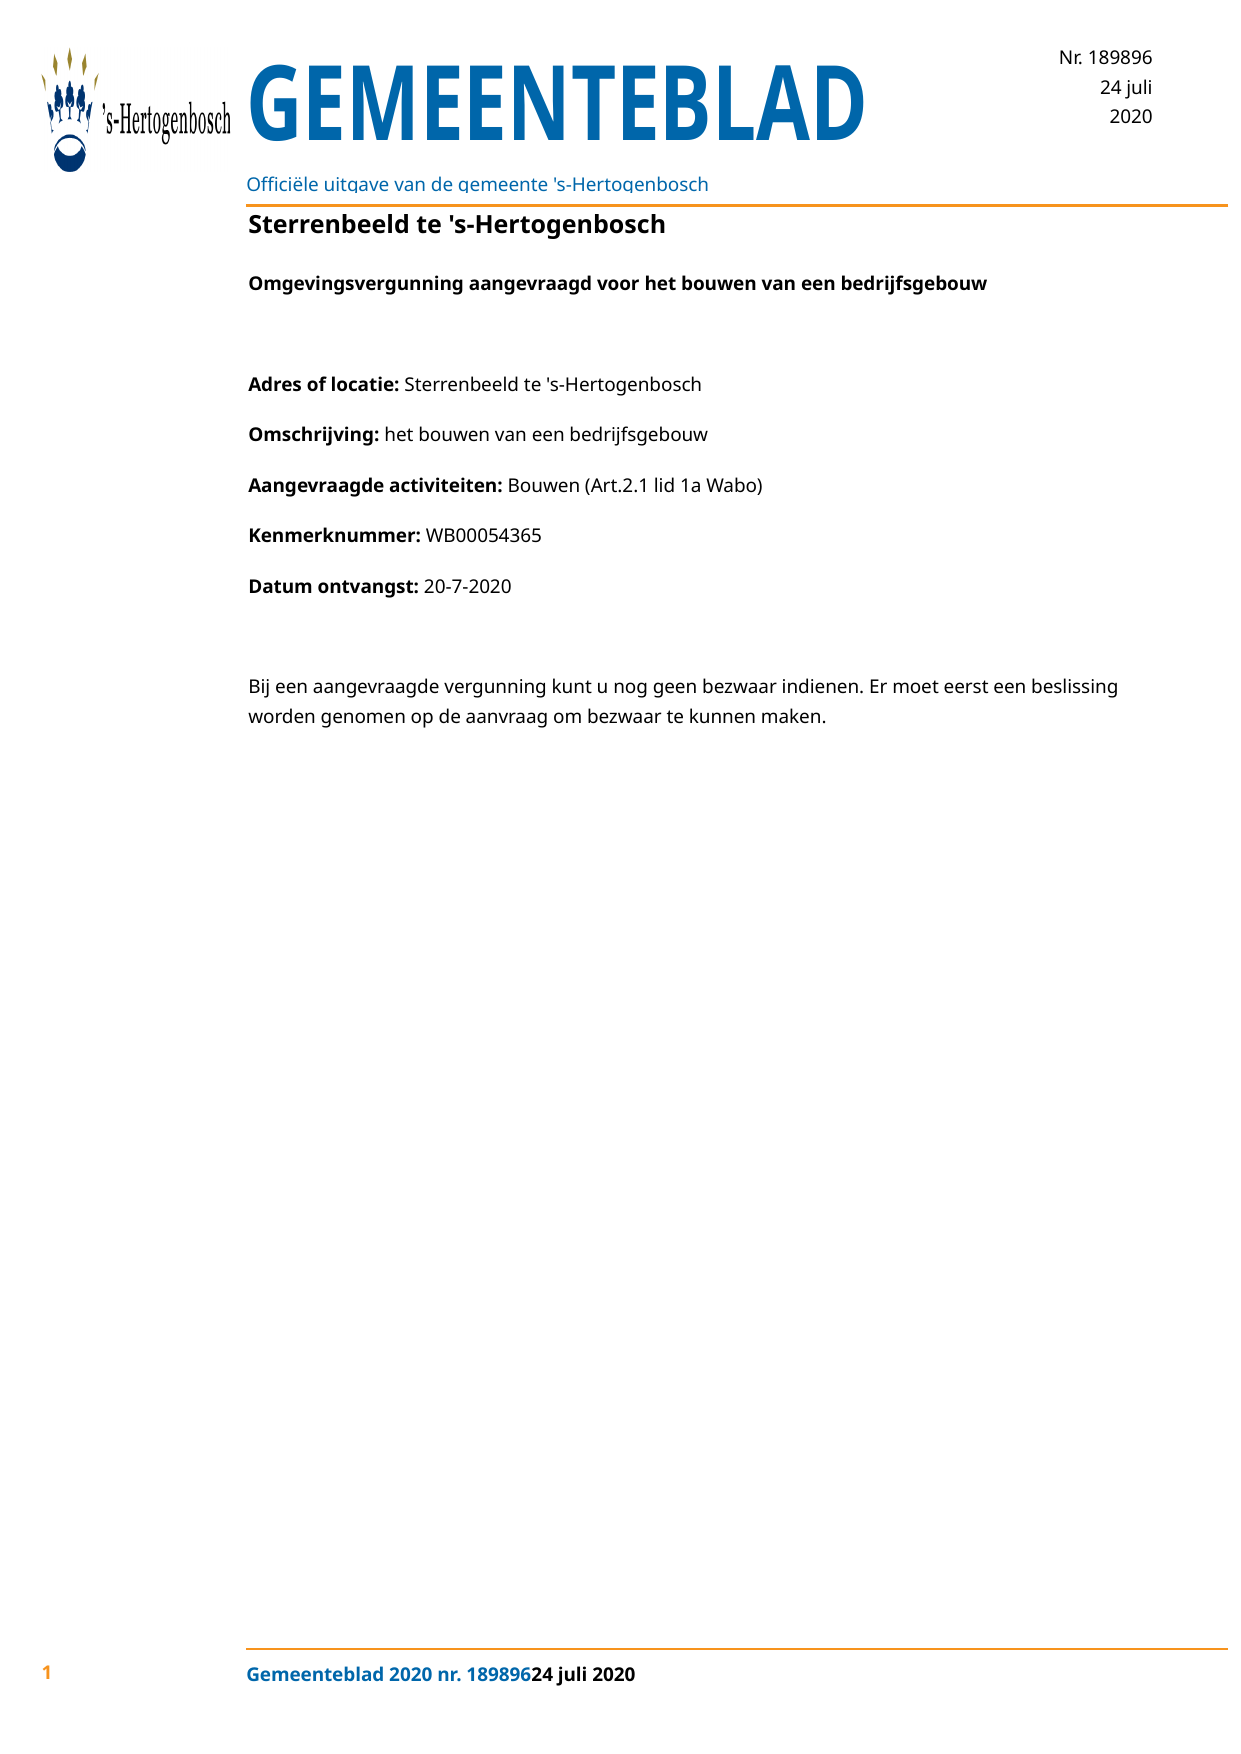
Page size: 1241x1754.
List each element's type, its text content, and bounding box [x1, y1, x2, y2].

text Sterrenbeeld te 's-Hertogenbosch [248, 207, 1152, 241]
text Kenmerknummer: WB00054365 [248, 522, 1152, 548]
text Omschrijving: het bouwen van een bedrijfsgebouw [248, 422, 1152, 447]
text Aangevraagde activiteiten: Bouwen (Art.2.1 lid 1a Wabo) [248, 472, 1152, 498]
picture [41, 47, 231, 172]
text Datum ontvangst: 20-7-2020 [248, 573, 1152, 598]
text Omgevingsvergunning aangevraagd voor het bouwen van een bedrijfsgebouw [248, 270, 1152, 296]
text Adres of locatie: Sterrenbeeld te 's-Hertogenbosch [248, 371, 1152, 397]
text Bij een aangevraagde vergunning kunt u nog geen bezwaar indienen. Er moet eerst een beslissing worden genomen op de aanvraag om bezwaar te kunnen maken. [248, 674, 1152, 729]
